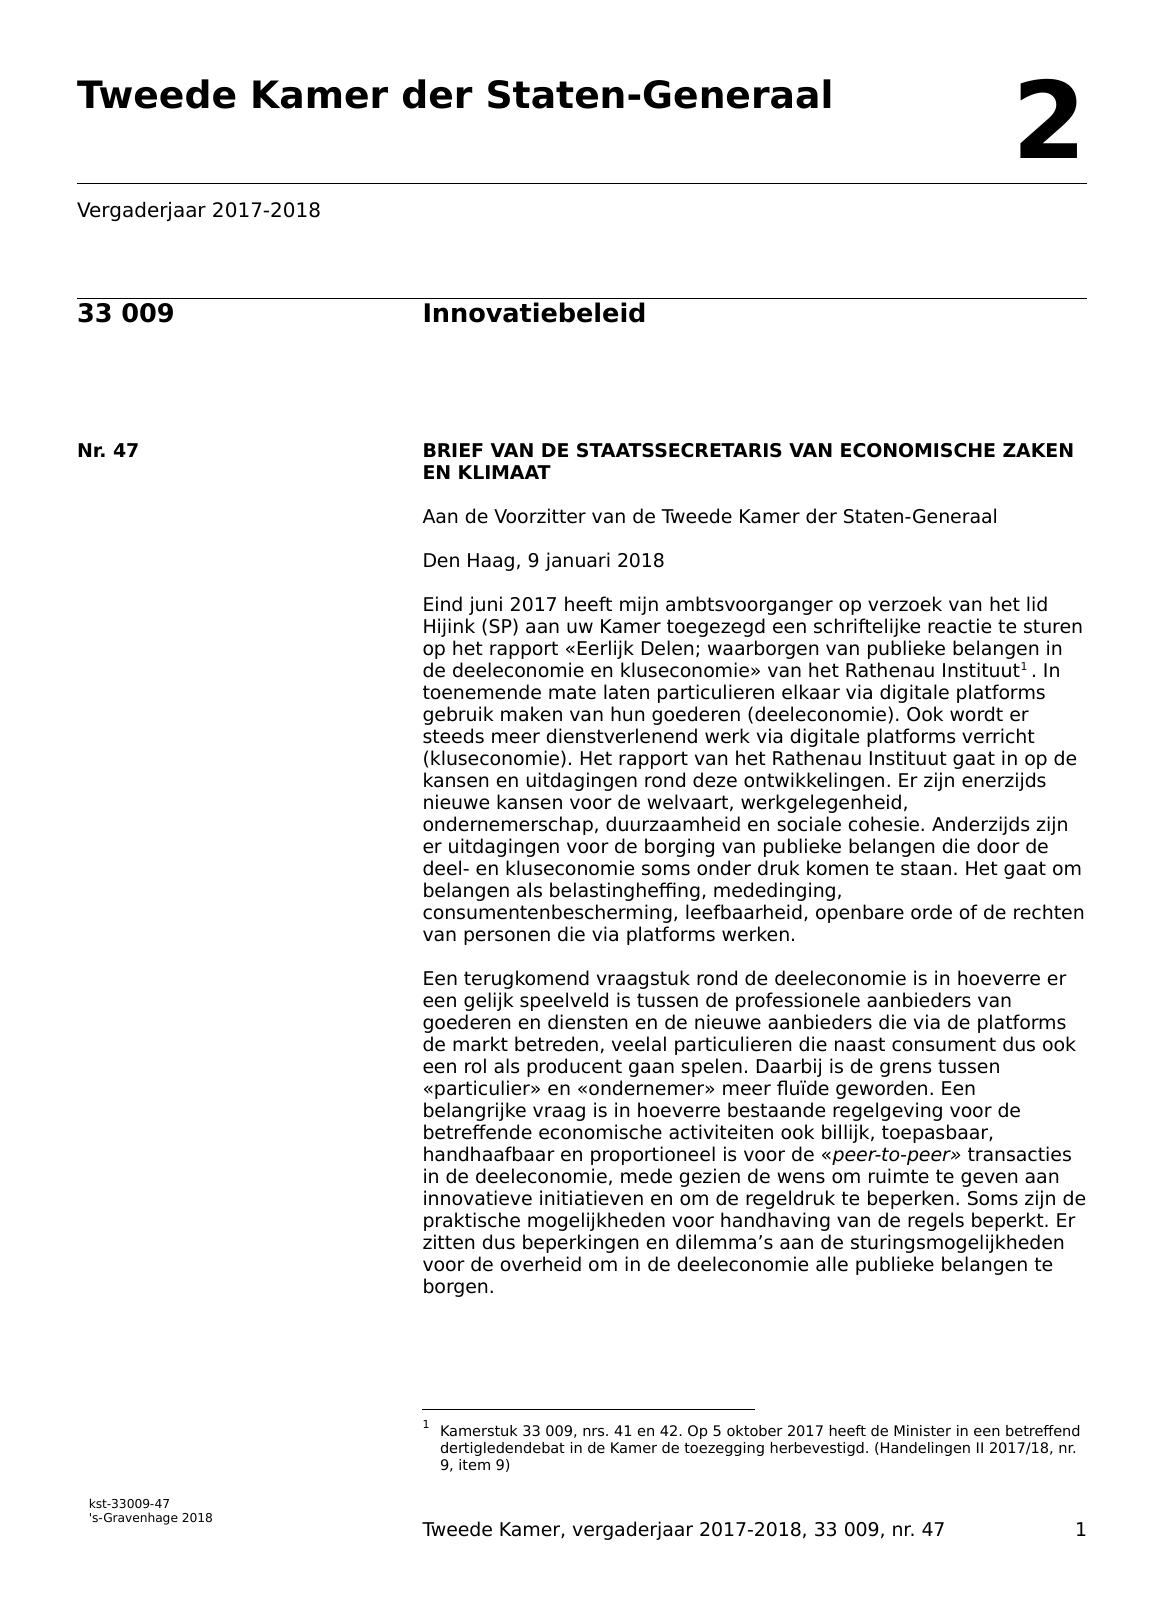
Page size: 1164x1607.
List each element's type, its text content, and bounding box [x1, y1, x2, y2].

text Den Haag, 9 januari 2018 [422, 550, 1087, 572]
subtitle Nr. 47 BRIEF VAN DE STAATSSECRETARIS VAN ECONOMISCHE ZAKEN EN KLIMAAT [77, 440, 1087, 484]
text Kamerstuk 33 009, nrs. 41 en 42. Op 5 oktober 2017 heeft de Minister in een betreffend dertigledendebat in de Kamer de toezegging herbevestigd. (Handelingen II 2017/18, nr. 9, item 9) [422, 1418, 1087, 1474]
text 's-Gravenhage 2018 [88, 1511, 323, 1525]
text Aan de Voorzitter van de Tweede Kamer der Staten-Generaal [422, 506, 1087, 528]
table_header 2 [886, 59, 1087, 183]
text Een terugkomend vraagstuk rond de deeleconomie is in hoeverre er een gelijk speelveld is tussen de professionele aanbieders van goederen en diensten en de nieuwe aanbieders die via de platforms de markt betreden, veelal particulieren die naast consument dus ook een rol als producent gaan spelen. Daarbij is de grens tussen «particulier» en «ondernemer» meer fluïde geworden. Een belangrijke vraag is in hoeverre bestaande regelgeving voor de betreffende economische activiteiten ook billijk, toepasbaar, handhaafbaar en proportioneel is voor de «peer-to-peer» transacties in de deeleconomie, mede gezien de wens om ruimte te geven aan innovatieve initiatieven en om de regeldruk te beperken. Soms zijn de praktische mogelijkheden voor handhaving van de regels beperkt. Er zitten dus beperkingen en dilemma’s aan de sturingsmogelijkheden voor de overheid om in de deeleconomie alle publieke belangen te borgen. [422, 968, 1087, 1298]
table_cell Vergaderjaar 2017-2018 [77, 184, 1087, 298]
table_header Tweede Kamer der Staten-Generaal [77, 59, 886, 183]
text Eind juni 2017 heeft mijn ambtsvoorganger op verzoek van het lid Hijink (SP) aan uw Kamer toegezegd een schriftelijke reactie te sturen op het rapport «Eerlijk Delen; waarborgen van publieke belangen in de deeleconomie en kluseconomie» van het Rathenau Instituut. In toenemende mate laten particulieren elkaar via digitale platforms gebruik maken van hun goederen (deeleconomie). Ook wordt er steeds meer dienstverlenend werk via digitale platforms verricht (kluseconomie). Het rapport van het Rathenau Instituut gaat in op de kansen en uitdagingen rond deze ontwikkelingen. Er zijn enerzijds nieuwe kansen voor de welvaart, werkgelegenheid, ondernemerschap, duurzaamheid en sociale cohesie. Anderzijds zijn er uitdagingen voor de borging van publieke belangen die door de deel- en kluseconomie soms onder druk komen te staan. Het gaat om belangen als belastingheffing, mededinging, consumentenbescherming, leefbaarheid, openbare orde of de rechten van personen die via platforms werken. [422, 594, 1087, 946]
text kst-33009-47 [88, 1497, 323, 1511]
subtitle 33 009 Innovatiebeleid [77, 299, 1087, 329]
